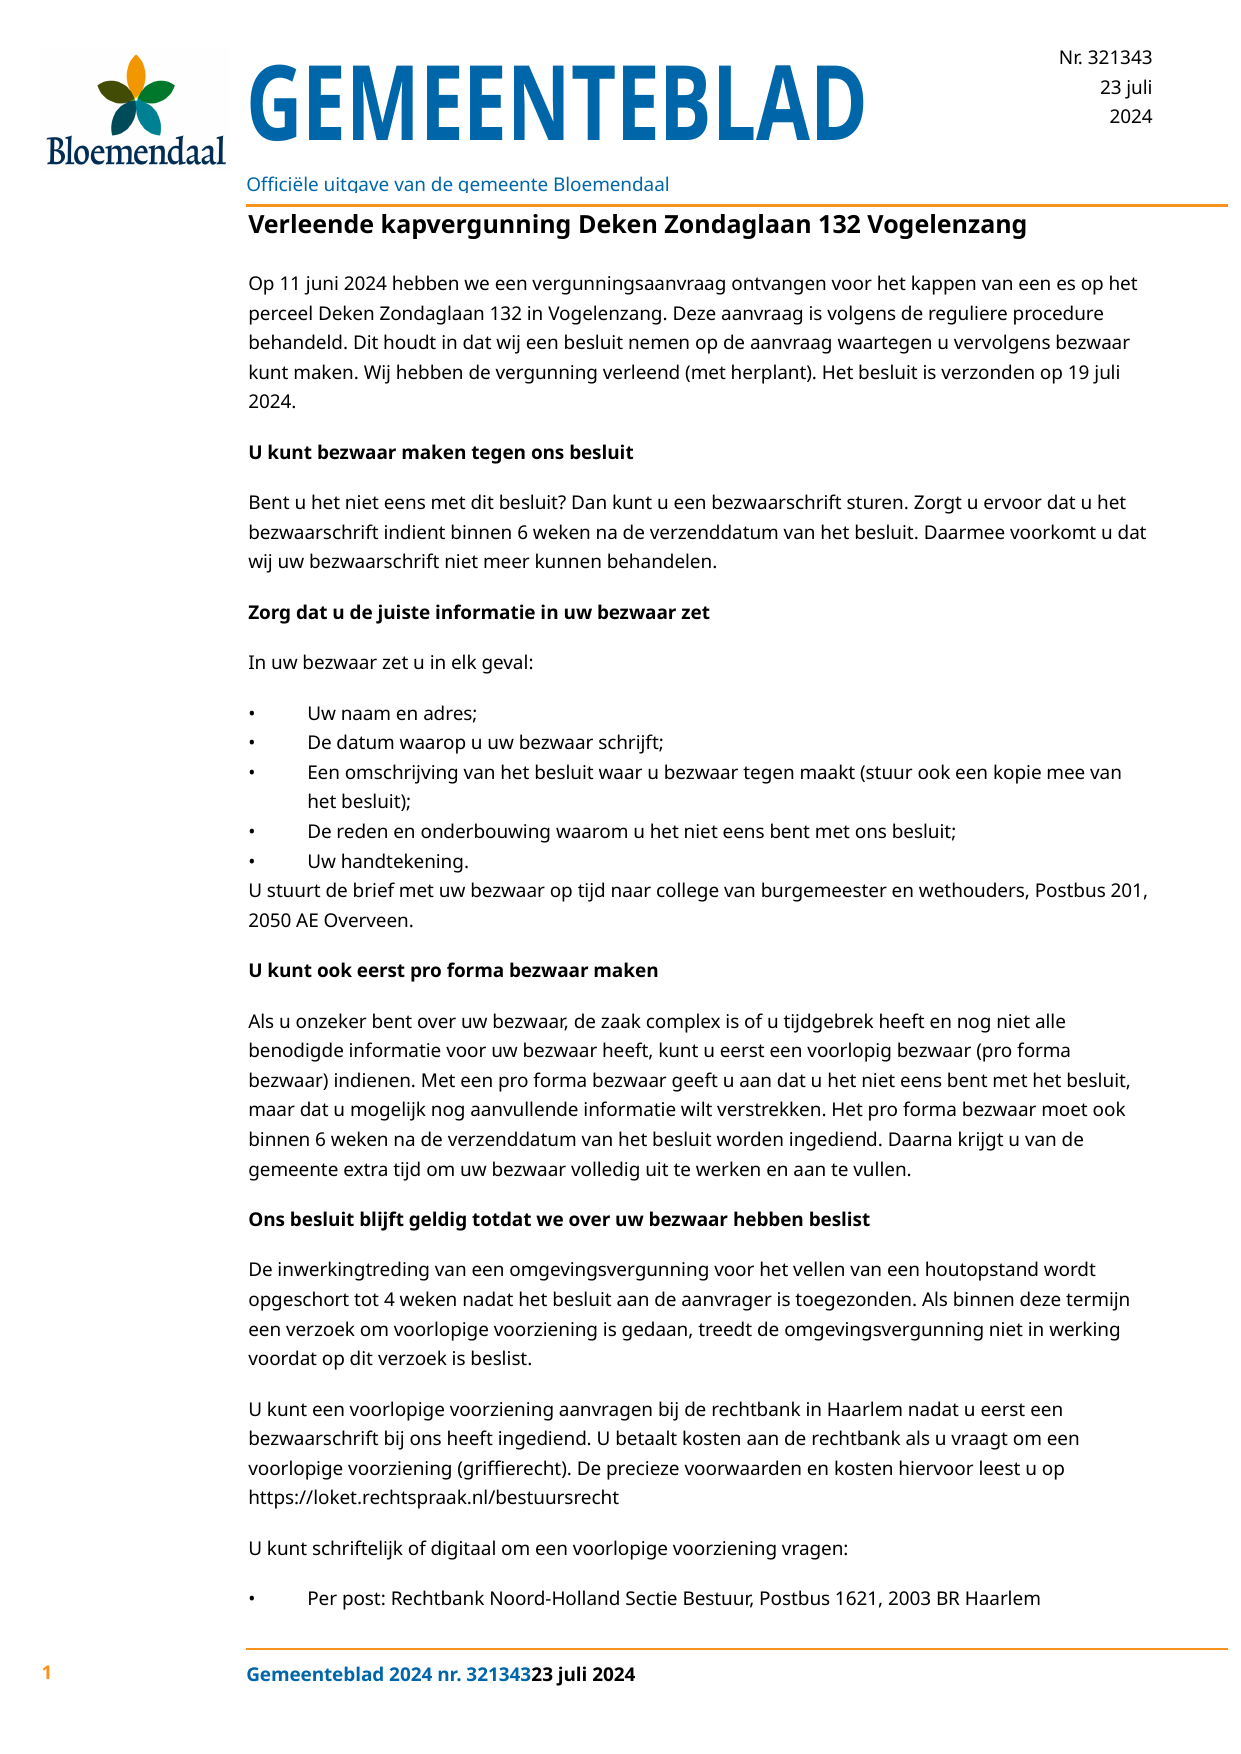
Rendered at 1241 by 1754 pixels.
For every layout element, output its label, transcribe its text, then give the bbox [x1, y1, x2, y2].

text Zorg dat u de juiste informatie in uw bezwaar zet [248, 599, 1152, 625]
list Uw naam en adres; [248, 700, 1152, 726]
list De reden en onderbouwing waarom u het niet eens bent met ons besluit; [248, 818, 1152, 844]
list De datum waarop u uw bezwaar schrijft; [248, 729, 1152, 755]
text U kunt een voorlopige voorziening aanvragen bij de rechtbank in Haarlem nadat u eerst een bezwaarschrift bij ons heeft ingediend. U betaalt kosten aan de rechtbank als u vraagt om een voorlopige voorziening (griffierecht). De precieze voorwaarden en kosten hiervoor leest u op https://loket.rechtspraak.nl/bestuursrecht [248, 1396, 1152, 1510]
text U kunt ook eerst pro forma bezwaar maken [248, 957, 1152, 983]
text Ons besluit blijft geldig totdat we over uw bezwaar hebben beslist [248, 1206, 1152, 1232]
list Een omschrijving van het besluit waar u bezwaar tegen maakt (stuur ook een kopie mee van het besluit); [248, 759, 1152, 814]
text Verleende kapvergunning Deken Zondaglaan 132 Vogelenzang [248, 207, 1152, 241]
picture [41, 47, 231, 172]
list Per post: Rechtbank Noord-Holland Sectie Bestuur, Postbus 1621, 2003 BR Haarlem [248, 1585, 1152, 1611]
text U kunt schriftelijk of digitaal om een voorlopige voorziening vragen: [248, 1535, 1152, 1561]
text Bent u het niet eens met dit besluit? Dan kunt u een bezwaarschrift sturen. Zorgt u ervoor dat u het bezwaarschrift indient binnen 6 weken na de verzenddatum van het besluit. Daarmee voorkomt u dat wij uw bezwaarschrift niet meer kunnen behandelen. [248, 489, 1152, 574]
text Op 11 juni 2024 hebben we een vergunningsaanvraag ontvangen voor het kappen van een es op het perceel Deken Zondaglaan 132 in Vogelenzang. Deze aanvraag is volgens de reguliere procedure behandeld. Dit houdt in dat wij een besluit nemen op de aanvraag waartegen u vervolgens bezwaar kunt maken. Wij hebben de vergunning verleend (met herplant). Het besluit is verzonden op 19 juli 2024. [248, 270, 1152, 414]
text U stuurt de brief met uw bezwaar op tijd naar college van burgemeester en wethouders, Postbus 201, 2050 AE Overveen. [248, 877, 1152, 933]
text Als u onzeker bent over uw bezwaar, de zaak complex is of u tijdgebrek heeft en nog niet alle benodigde informatie voor uw bezwaar heeft, kunt u eerst een voorlopig bezwaar (pro forma bezwaar) indienen. Met een pro forma bezwaar geeft u aan dat u het niet eens bent met het besluit, maar dat u mogelijk nog aanvullende informatie wilt verstrekken. Het pro forma bezwaar moet ook binnen 6 weken na de verzenddatum van het besluit worden ingediend. Daarna krijgt u van de gemeente extra tijd om uw bezwaar volledig uit te werken en aan te vullen. [248, 1008, 1152, 1181]
text U kunt bezwaar maken tegen ons besluit [248, 439, 1152, 465]
text De inwerkingtreding van een omgevingsvergunning voor het vellen van een houtopstand wordt opgeschort tot 4 weken nadat het besluit aan de aanvrager is toegezonden. Als binnen deze termijn een verzoek om voorlopige voorziening is gedaan, treedt de omgevingsvergunning niet in werking voordat op dit verzoek is beslist. [248, 1257, 1152, 1371]
list Uw handtekening. [248, 848, 1152, 873]
text In uw bezwaar zet u in elk geval: [248, 649, 1152, 675]
